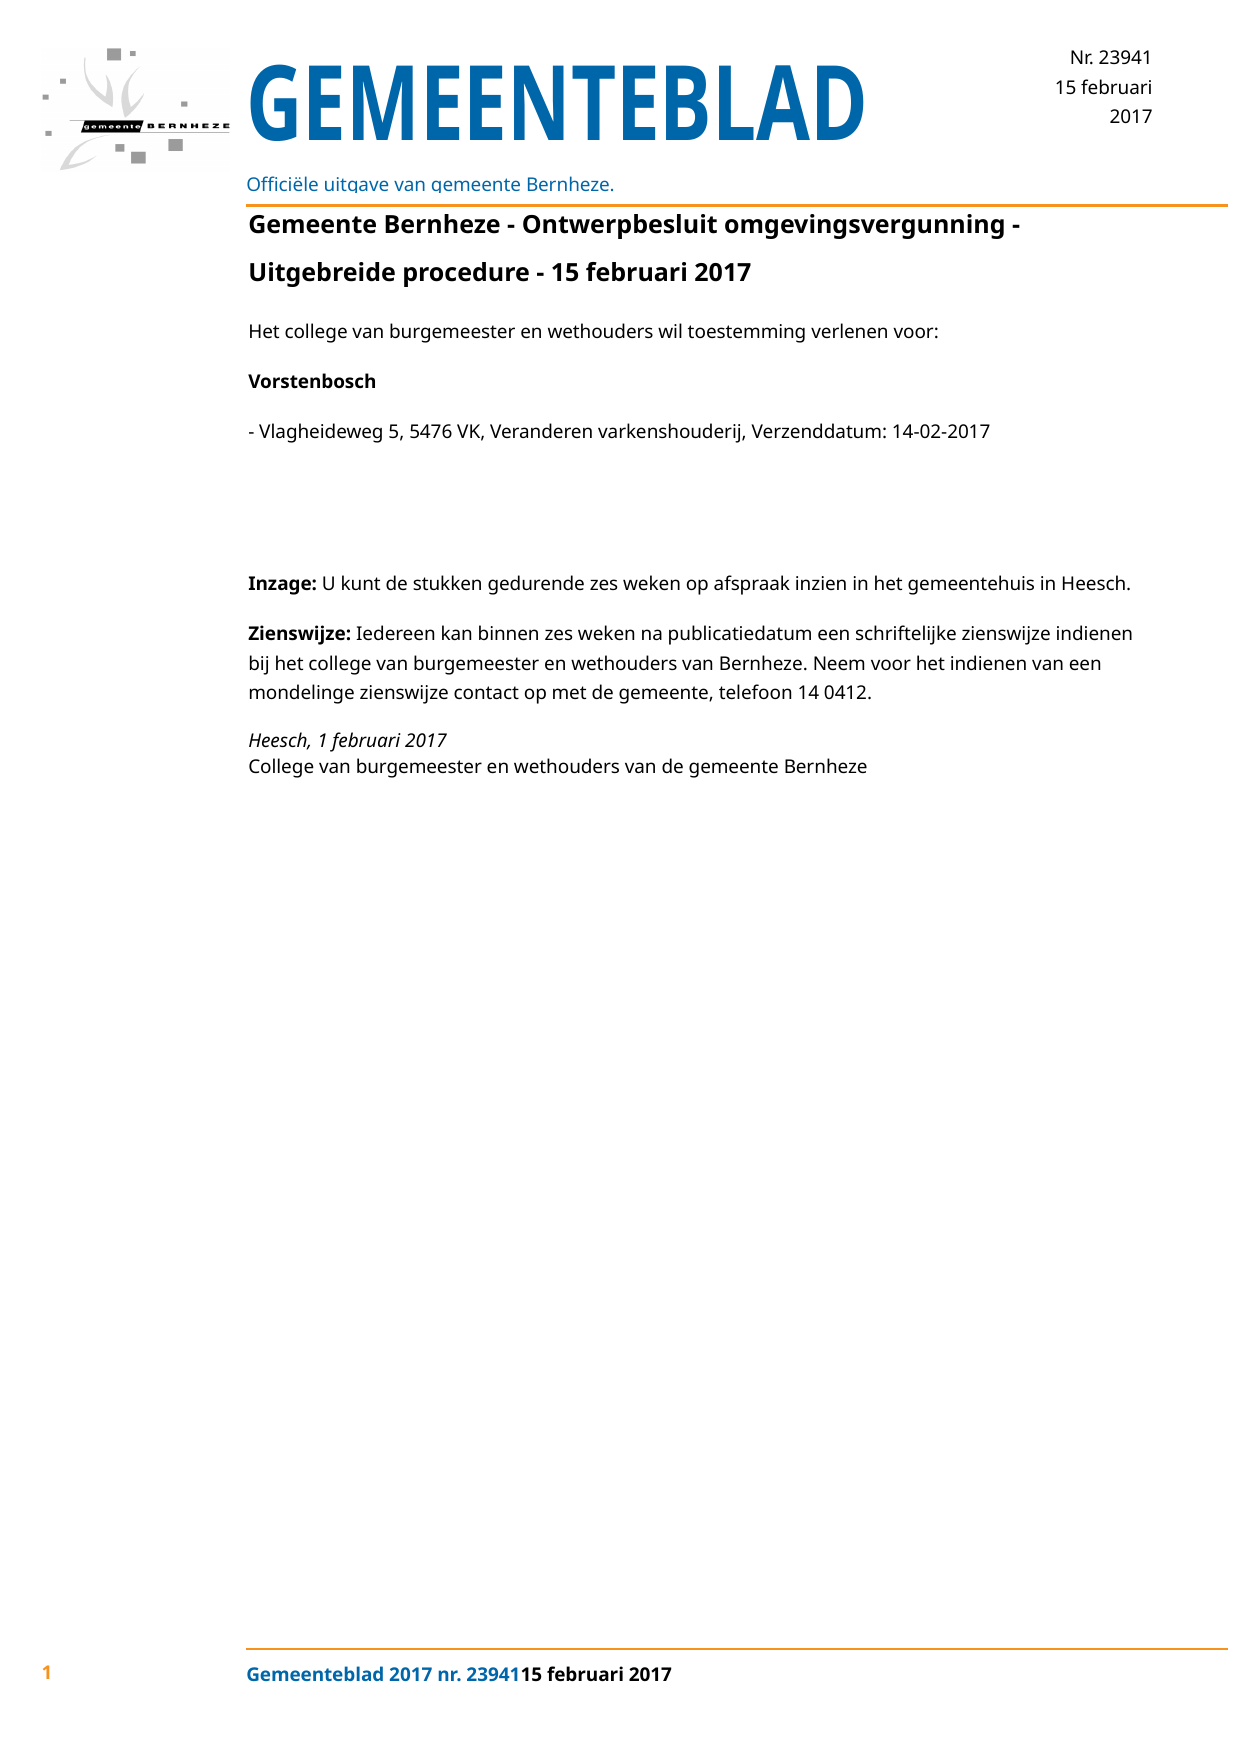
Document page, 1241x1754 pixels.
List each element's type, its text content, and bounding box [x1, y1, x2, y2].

text Het college van burgemeester en wethouders wil toestemming verlenen voor: [248, 318, 1152, 344]
text Zienswijze: Iedereen kan binnen zes weken na publicatiedatum een schriftelijke zienswijze indienen bij het college van burgemeester en wethouders van Bernheze. Neem voor het indienen van een mondelinge zienswijze contact op met de gemeente, telefoon 14 0412. [248, 620, 1152, 705]
text Heesch, 1 februari 2017 [248, 727, 1152, 753]
text College van burgemeester en wethouders van de gemeente Bernheze [248, 753, 1152, 779]
picture [41, 47, 231, 172]
text Inzage: U kunt de stukken gedurende zes weken op afspraak inzien in het gemeentehuis in Heesch. [248, 570, 1152, 596]
text Vorstenbosch [248, 368, 1152, 394]
text - Vlagheideweg 5, 5476 VK, Veranderen varkenshouderij, Verzenddatum: 14-02-2017 [248, 419, 1152, 444]
text Gemeente Bernheze - Ontwerpbesluit omgevingsvergunning - Uitgebreide procedure - 15 februari 2017 [248, 207, 1152, 288]
